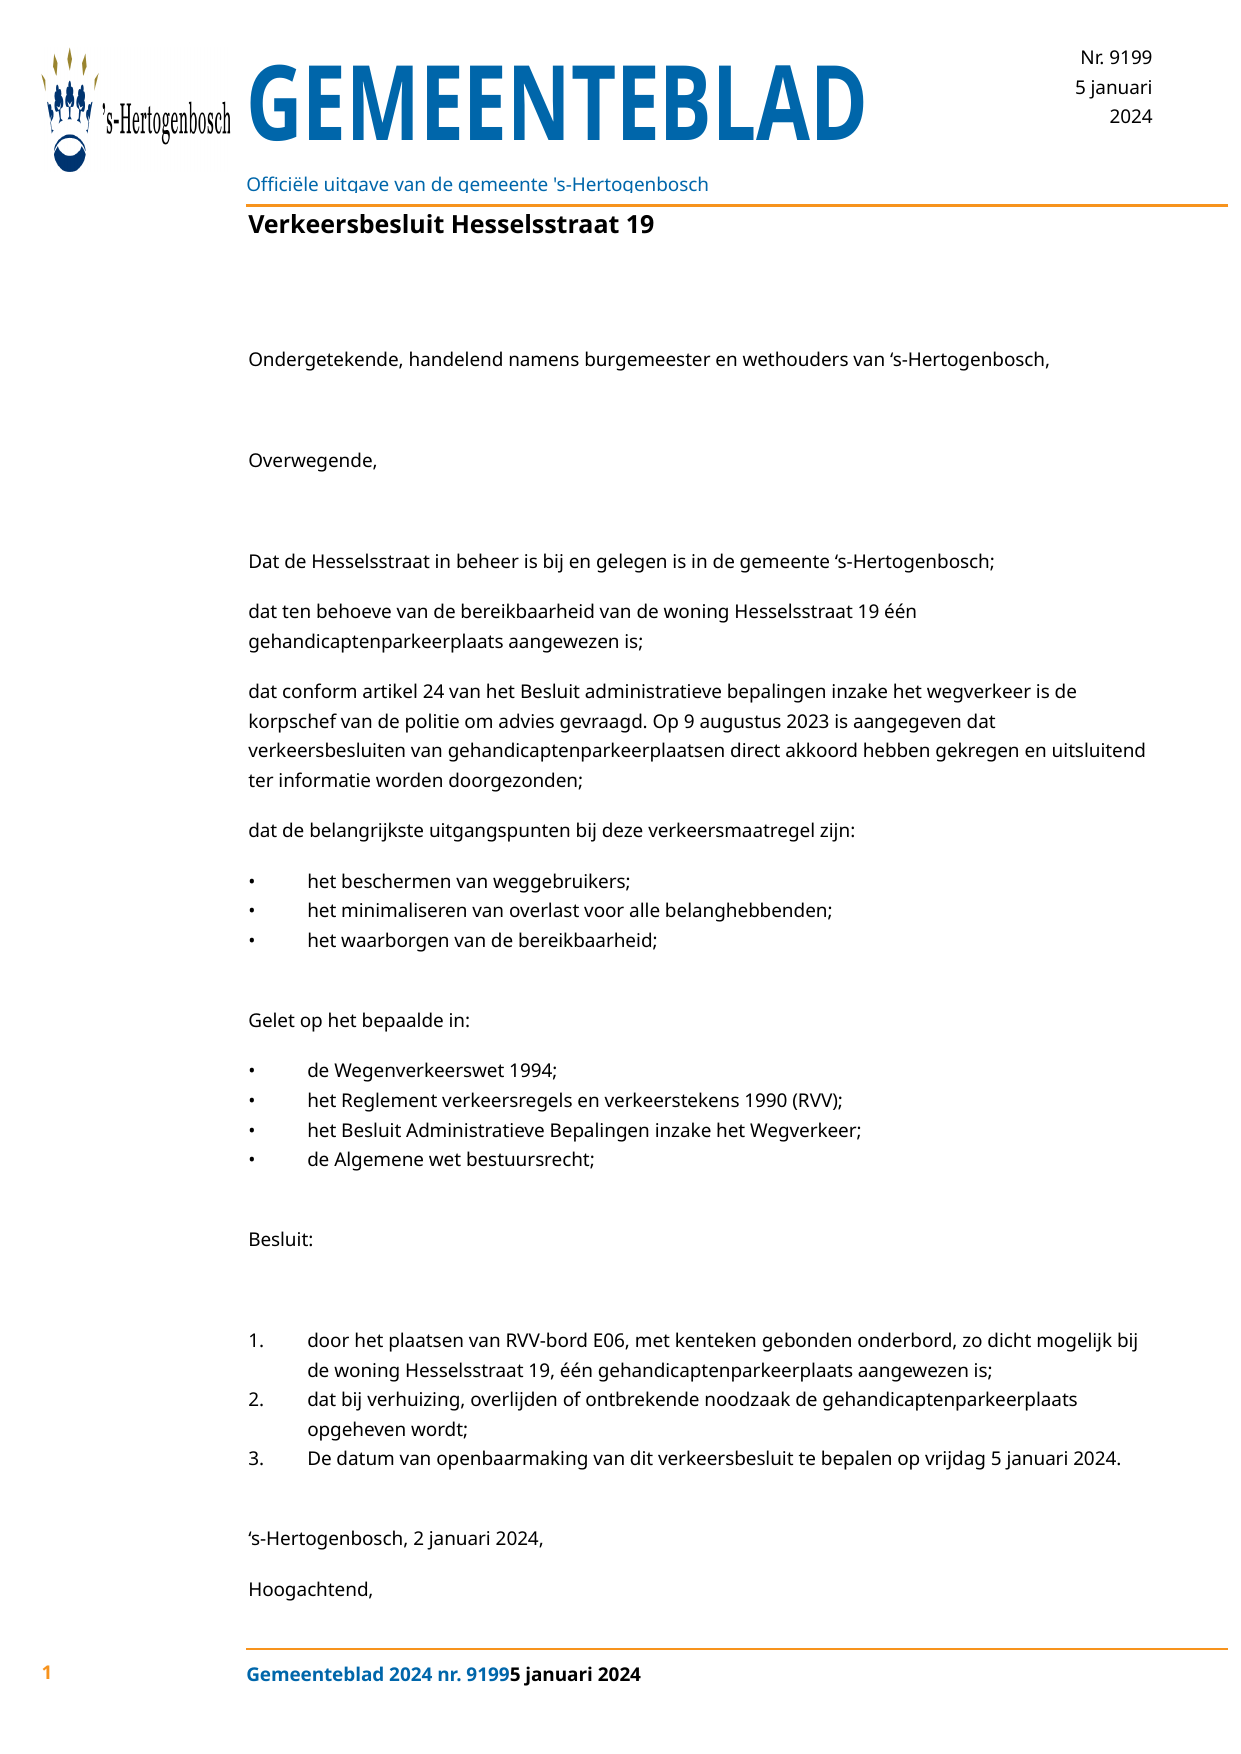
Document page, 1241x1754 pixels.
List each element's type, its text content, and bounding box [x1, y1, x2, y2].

list De datum van openbaarmaking van dit verkeersbesluit te bepalen op vrijdag 5 januari 2024. [248, 1446, 1152, 1471]
list het Besluit Administratieve Bepalingen inzake het Wegverkeer; [248, 1117, 1152, 1143]
list door het plaatsen van RVV-bord E06, met kenteken gebonden onderbord, zo dicht mogelijk bij de woning Hesselsstraat 19, één gehandicaptenparkeerplaats aangewezen is; [248, 1327, 1152, 1383]
list het Reglement verkeersregels en verkeerstekens 1990 (RVV); [248, 1087, 1152, 1113]
text dat conform artikel 24 van het Besluit administratieve bepalingen inzake het wegverkeer is de korpschef van de politie om advies gevraagd. Op 9 augustus 2023 is aangegeven dat verkeersbesluiten van gehandicaptenparkeerplaatsen direct akkoord hebben gekregen en uitsluitend ter informatie worden doorgezonden; [248, 678, 1152, 793]
text Verkeersbesluit Hesselsstraat 19 [248, 207, 1152, 241]
list het beschermen van weggebruikers; [248, 868, 1152, 894]
text dat de belangrijkste uitgangspunten bij deze verkeersmaatregel zijn: [248, 818, 1152, 843]
text Besluit: [248, 1226, 1152, 1252]
list dat bij verhuizing, overlijden of ontbrekende noodzaak de gehandicaptenparkeerplaats opgeheven wordt; [248, 1386, 1152, 1442]
list de Algemene wet bestuursrecht; [248, 1146, 1152, 1172]
text Ondergetekende, handelend namens burgemeester en wethouders van ‘s-Hertogenbosch, [248, 346, 1152, 372]
text Hoogachtend, [248, 1576, 1152, 1602]
list de Wegenverkeerswet 1994; [248, 1058, 1152, 1083]
list het waarborgen van de bereikbaarheid; [248, 927, 1152, 953]
text Dat de Hesselsstraat in beheer is bij en gelegen is in de gemeente ‘s-Hertogenbosch; [248, 548, 1152, 574]
text Gelet op het bepaalde in: [248, 1007, 1152, 1033]
picture [41, 47, 231, 172]
text dat ten behoeve van de bereikbaarheid van de woning Hesselsstraat 19 één gehandicaptenparkeerplaats aangewezen is; [248, 598, 1152, 654]
text Overwegende, [248, 447, 1152, 473]
list het minimaliseren van overlast voor alle belanghebbenden; [248, 898, 1152, 923]
text ‘s-Hertogenbosch, 2 januari 2024, [248, 1526, 1152, 1551]
